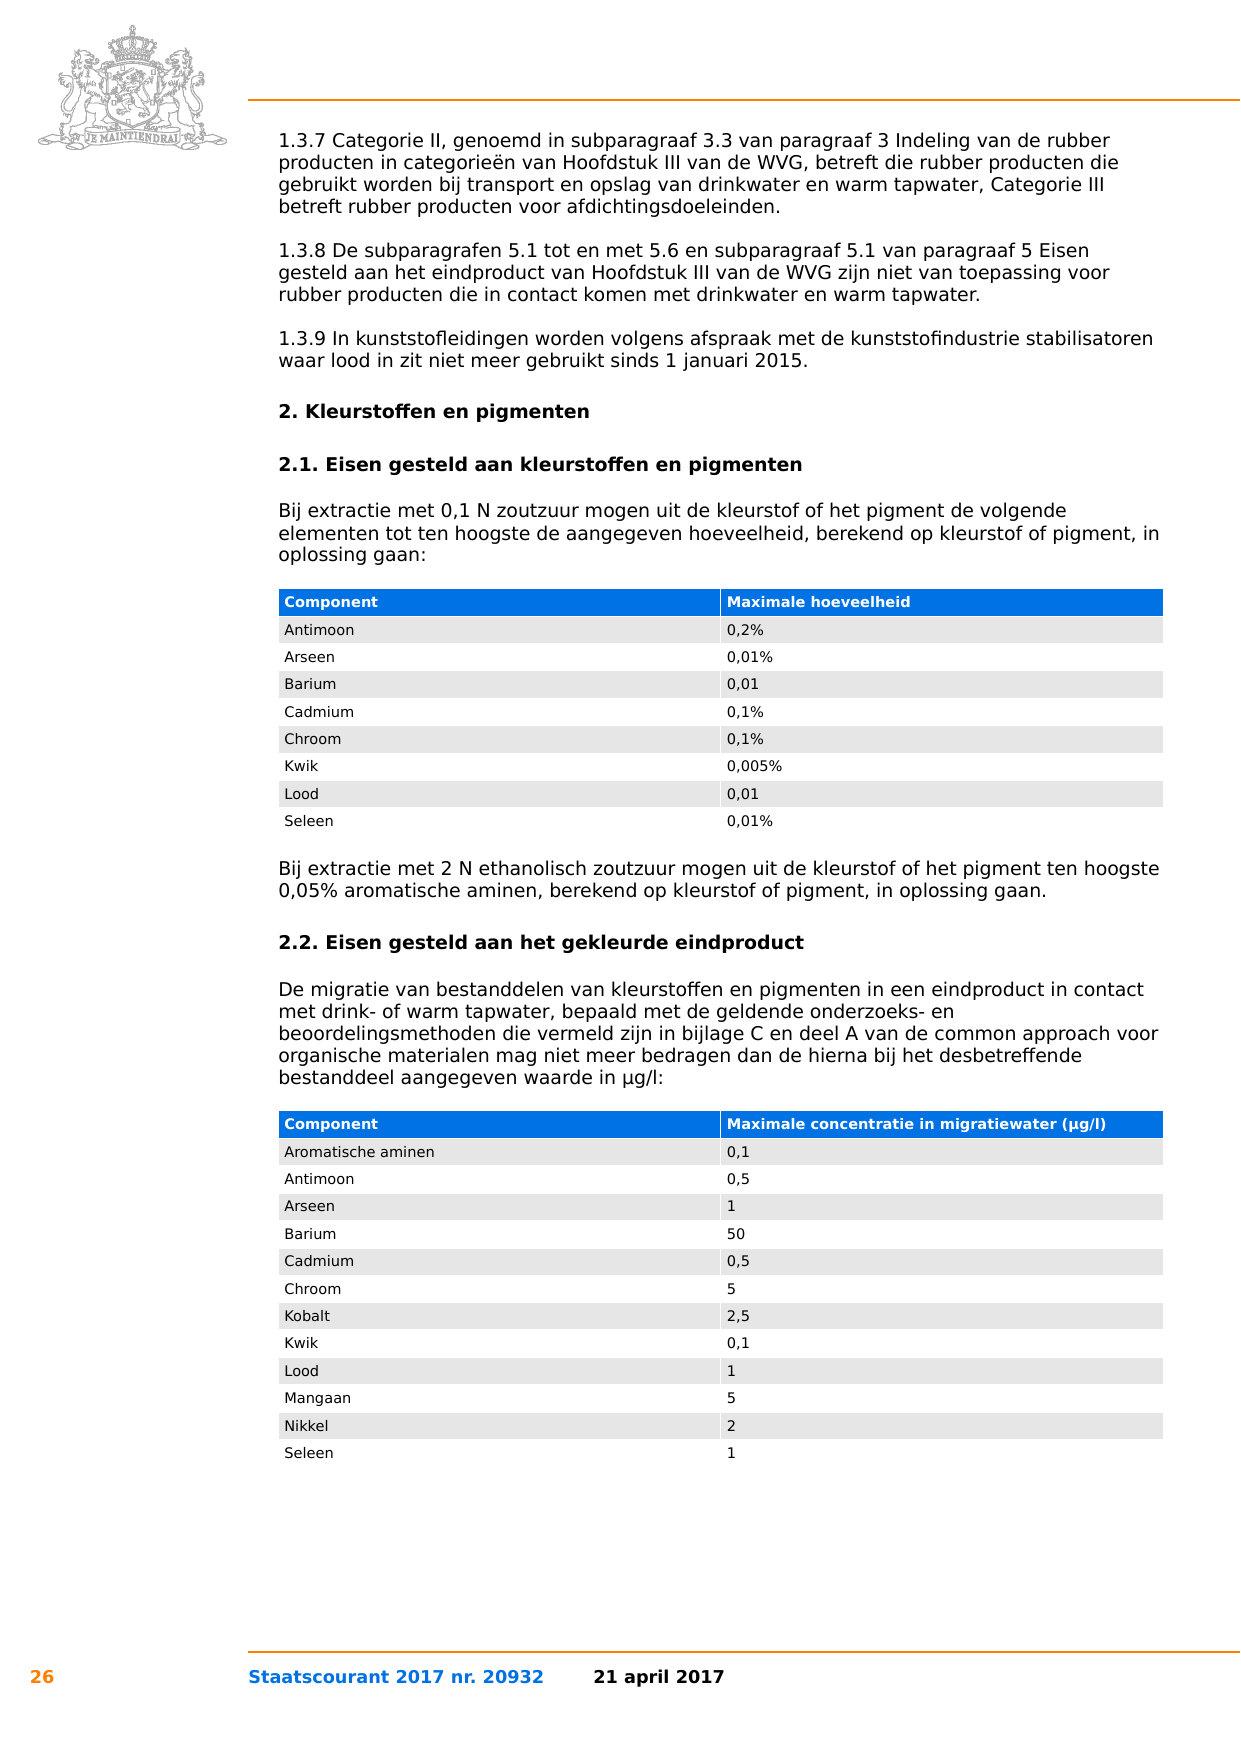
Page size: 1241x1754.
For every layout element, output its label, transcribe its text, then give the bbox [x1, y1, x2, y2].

table_cell 0,5 [721, 1249, 1163, 1275]
table_cell 2,5 [721, 1303, 1163, 1329]
table_cell Kwik [279, 754, 720, 780]
table_cell Cadmium [279, 1249, 720, 1275]
table_cell 0,2% [721, 617, 1163, 643]
table_cell Lood [279, 781, 720, 807]
table_cell Arseen [279, 644, 720, 670]
table_cell Arseen [279, 1194, 720, 1220]
table_cell Chroom [279, 726, 720, 753]
table_cell 2 [721, 1413, 1163, 1439]
table_cell 0,01 [721, 671, 1163, 698]
subtitle 2.2. Eisen gesteld aan het gekleurde eindproduct [278, 932, 1163, 954]
table_cell 0,01% [721, 809, 1163, 835]
table_cell Barium [279, 671, 720, 698]
table_header Component [279, 589, 720, 616]
subtitle 2.1. Eisen gesteld aan kleurstoffen en pigmenten [278, 453, 1163, 475]
table_cell Barium [279, 1221, 720, 1247]
table_cell Seleen [279, 1440, 720, 1467]
subtitle 2. Kleurstoffen en pigmenten [278, 401, 1163, 423]
text 1.3.9 In kunststofleidingen worden volgens afspraak met de kunststofindustrie stabilisatoren waar lood in zit niet meer gebruikt sinds 1 januari 2015. [278, 327, 1163, 371]
table_cell 50 [721, 1221, 1163, 1247]
table_cell Nikkel [279, 1413, 720, 1439]
table_cell Antimoon [279, 1166, 720, 1193]
table_header Maximale concentratie in migratiewater (µg/l) [721, 1111, 1163, 1138]
table_cell 0,1% [721, 699, 1163, 725]
table_cell Lood [279, 1358, 720, 1384]
table_cell 5 [721, 1276, 1163, 1302]
table_cell 0,1 [721, 1331, 1163, 1357]
text Bij extractie met 0,1 N zoutzuur mogen uit de kleurstof of het pigment de volgende elementen tot ten hoogste de aangegeven hoeveelheid, berekend op kleurstof of pigment, in oplossing gaan: [278, 500, 1163, 566]
text Bij extractie met 2 N ethanolisch zoutzuur mogen uit de kleurstof of het pigment ten hoogste 0,05% aromatische aminen, berekend op kleurstof of pigment, in oplossing gaan. [278, 858, 1163, 902]
table_header Component [279, 1111, 720, 1138]
table_cell Seleen [279, 809, 720, 835]
table_cell Mangaan [279, 1385, 720, 1412]
table_cell 1 [721, 1440, 1163, 1467]
table_cell Kobalt [279, 1303, 720, 1329]
table_cell Aromatische aminen [279, 1139, 720, 1165]
table_cell 5 [721, 1385, 1163, 1412]
table_cell 1 [721, 1194, 1163, 1220]
text De migratie van bestanddelen van kleurstoffen en pigmenten in een eindproduct in contact met drink- of warm tapwater, bepaald met de geldende onderzoeks- en beoordelingsmethoden die vermeld zijn in bijlage C en deel A van de common approach voor organische materialen mag niet meer bedragen dan de hierna bij het desbetreffende bestanddeel aangegeven waarde in µg/l: [278, 979, 1163, 1088]
table_cell 0,1 [721, 1139, 1163, 1165]
text 1.3.7 Categorie II, genoemd in subparagraaf 3.3 van paragraaf 3 Indeling van de rubber producten in categorieën van Hoofdstuk III van de WVG, betreft die rubber producten die gebruikt worden bij transport en opslag van drinkwater en warm tapwater, Categorie III betreft rubber producten voor afdichtingsdoeleinden. [278, 130, 1163, 218]
table_cell 0,01 [721, 781, 1163, 807]
table_header Maximale hoeveelheid [721, 589, 1163, 616]
picture [38, 25, 227, 150]
table_cell 1 [721, 1358, 1163, 1384]
table_cell 0,005% [721, 754, 1163, 780]
table_cell Kwik [279, 1331, 720, 1357]
table_cell Cadmium [279, 699, 720, 725]
table_cell 0,5 [721, 1166, 1163, 1193]
table_cell Antimoon [279, 617, 720, 643]
text 1.3.8 De subparagrafen 5.1 tot en met 5.6 en subparagraaf 5.1 van paragraaf 5 Eisen gesteld aan het eindproduct van Hoofdstuk III van de WVG zijn niet van toepassing voor rubber producten die in contact komen met drinkwater en warm tapwater. [278, 240, 1163, 306]
table_cell Chroom [279, 1276, 720, 1302]
table_cell 0,1% [721, 726, 1163, 753]
table_cell 0,01% [721, 644, 1163, 670]
